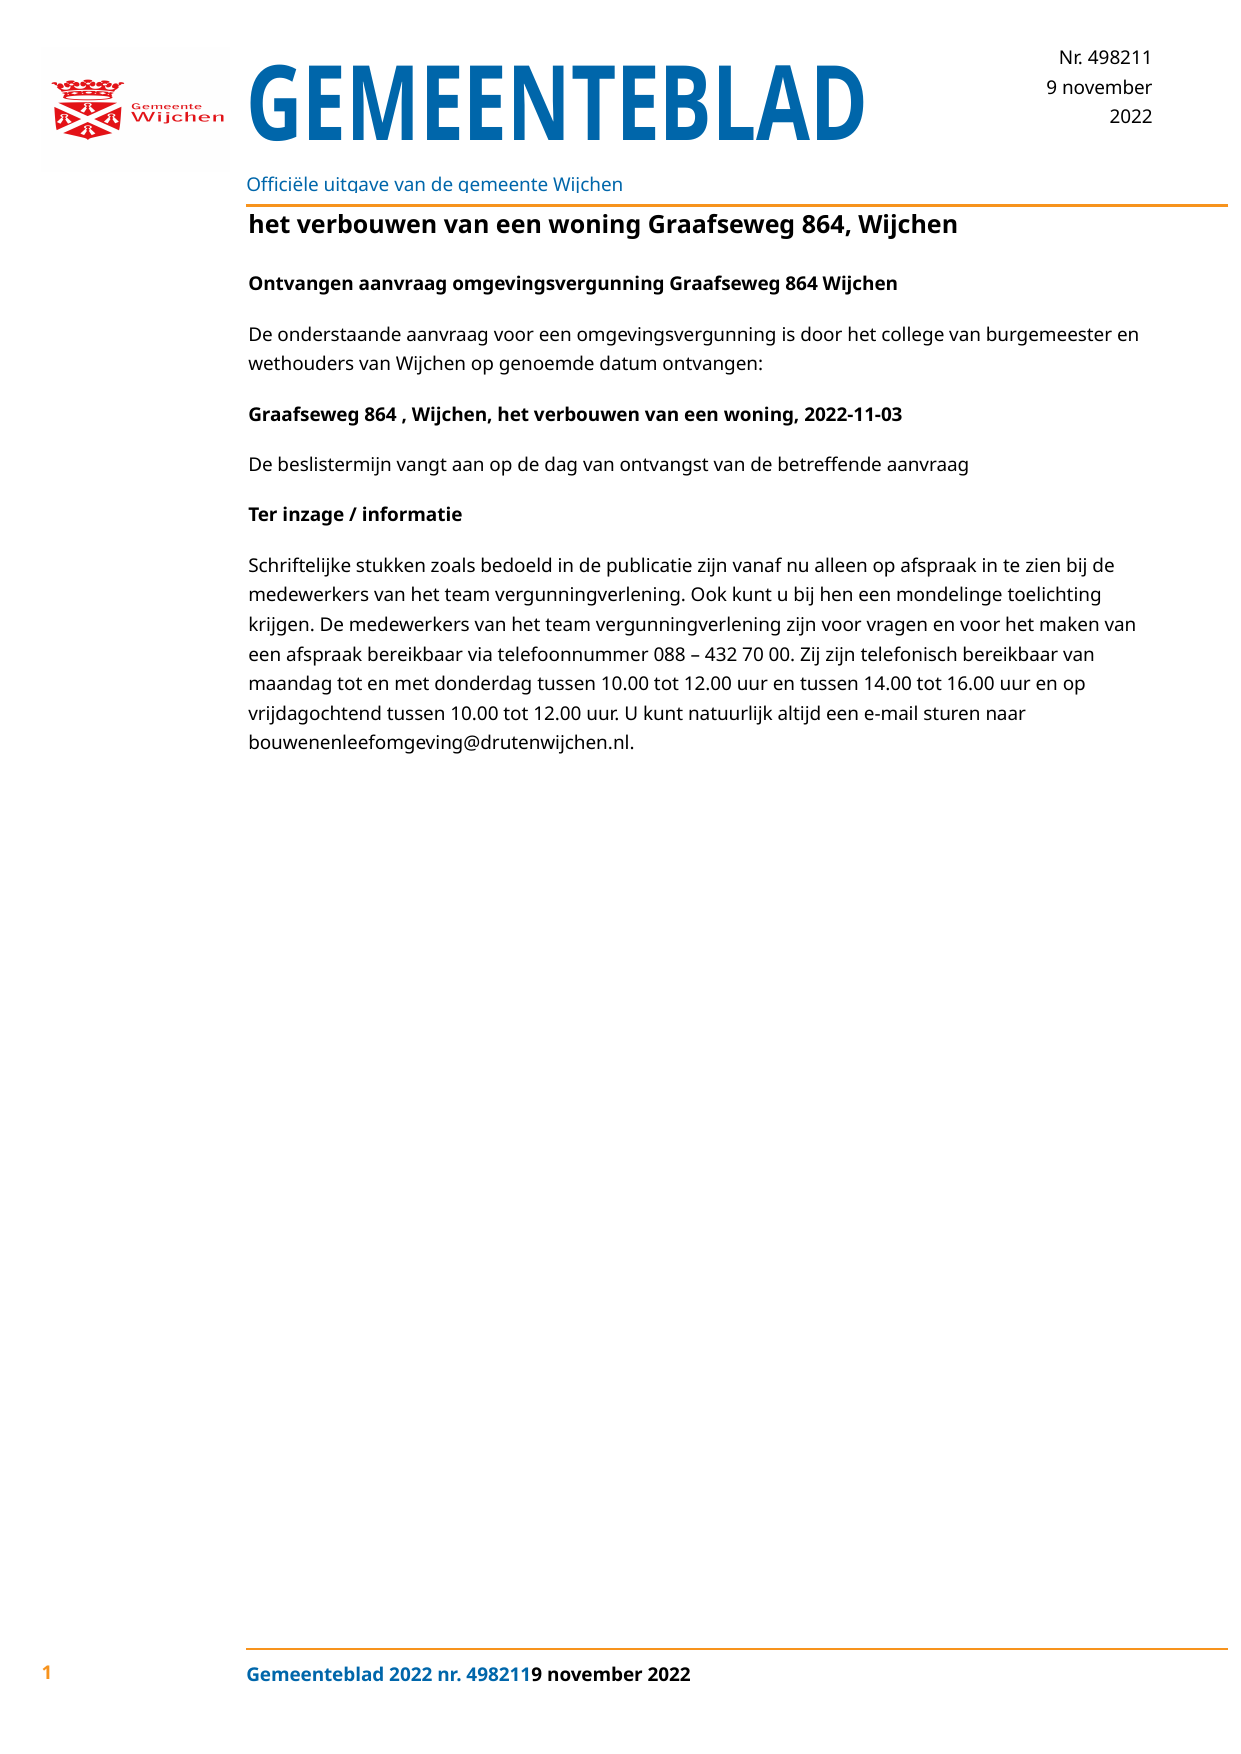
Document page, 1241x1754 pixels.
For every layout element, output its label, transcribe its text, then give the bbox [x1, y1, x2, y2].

text De beslistermijn vangt aan op de dag van ontvangst van de betreffende aanvraag [248, 451, 1152, 477]
text Ter inzage / informatie [248, 502, 1152, 527]
text Graafseweg 864 , Wijchen, het verbouwen van een woning, 2022-11-03 [248, 401, 1152, 426]
text het verbouwen van een woning Graafseweg 864, Wijchen [248, 207, 1152, 241]
picture [41, 47, 231, 172]
text Schriftelijke stukken zoals bedoeld in de publicatie zijn vanaf nu alleen op afspraak in te zien bij de medewerkers van het team vergunningverlening. Ook kunt u bij hen een mondelinge toelichting krijgen. De medewerkers van het team vergunningverlening zijn voor vragen en voor het maken van een afspraak bereikbaar via telefoonnummer 088 – 432 70 00. Zij zijn telefonisch bereikbaar van maandag tot en met donderdag tussen 10.00 tot 12.00 uur en tussen 14.00 tot 16.00 uur en op vrijdagochtend tussen 10.00 tot 12.00 uur. U kunt natuurlijk altijd een e-mail sturen naar bouwenenleefomgeving@drutenwijchen.nl. [248, 552, 1152, 755]
text Ontvangen aanvraag omgevingsvergunning Graafseweg 864 Wijchen [248, 270, 1152, 296]
text De onderstaande aanvraag voor een omgevingsvergunning is door het college van burgemeester en wethouders van Wijchen op genoemde datum ontvangen: [248, 321, 1152, 376]
